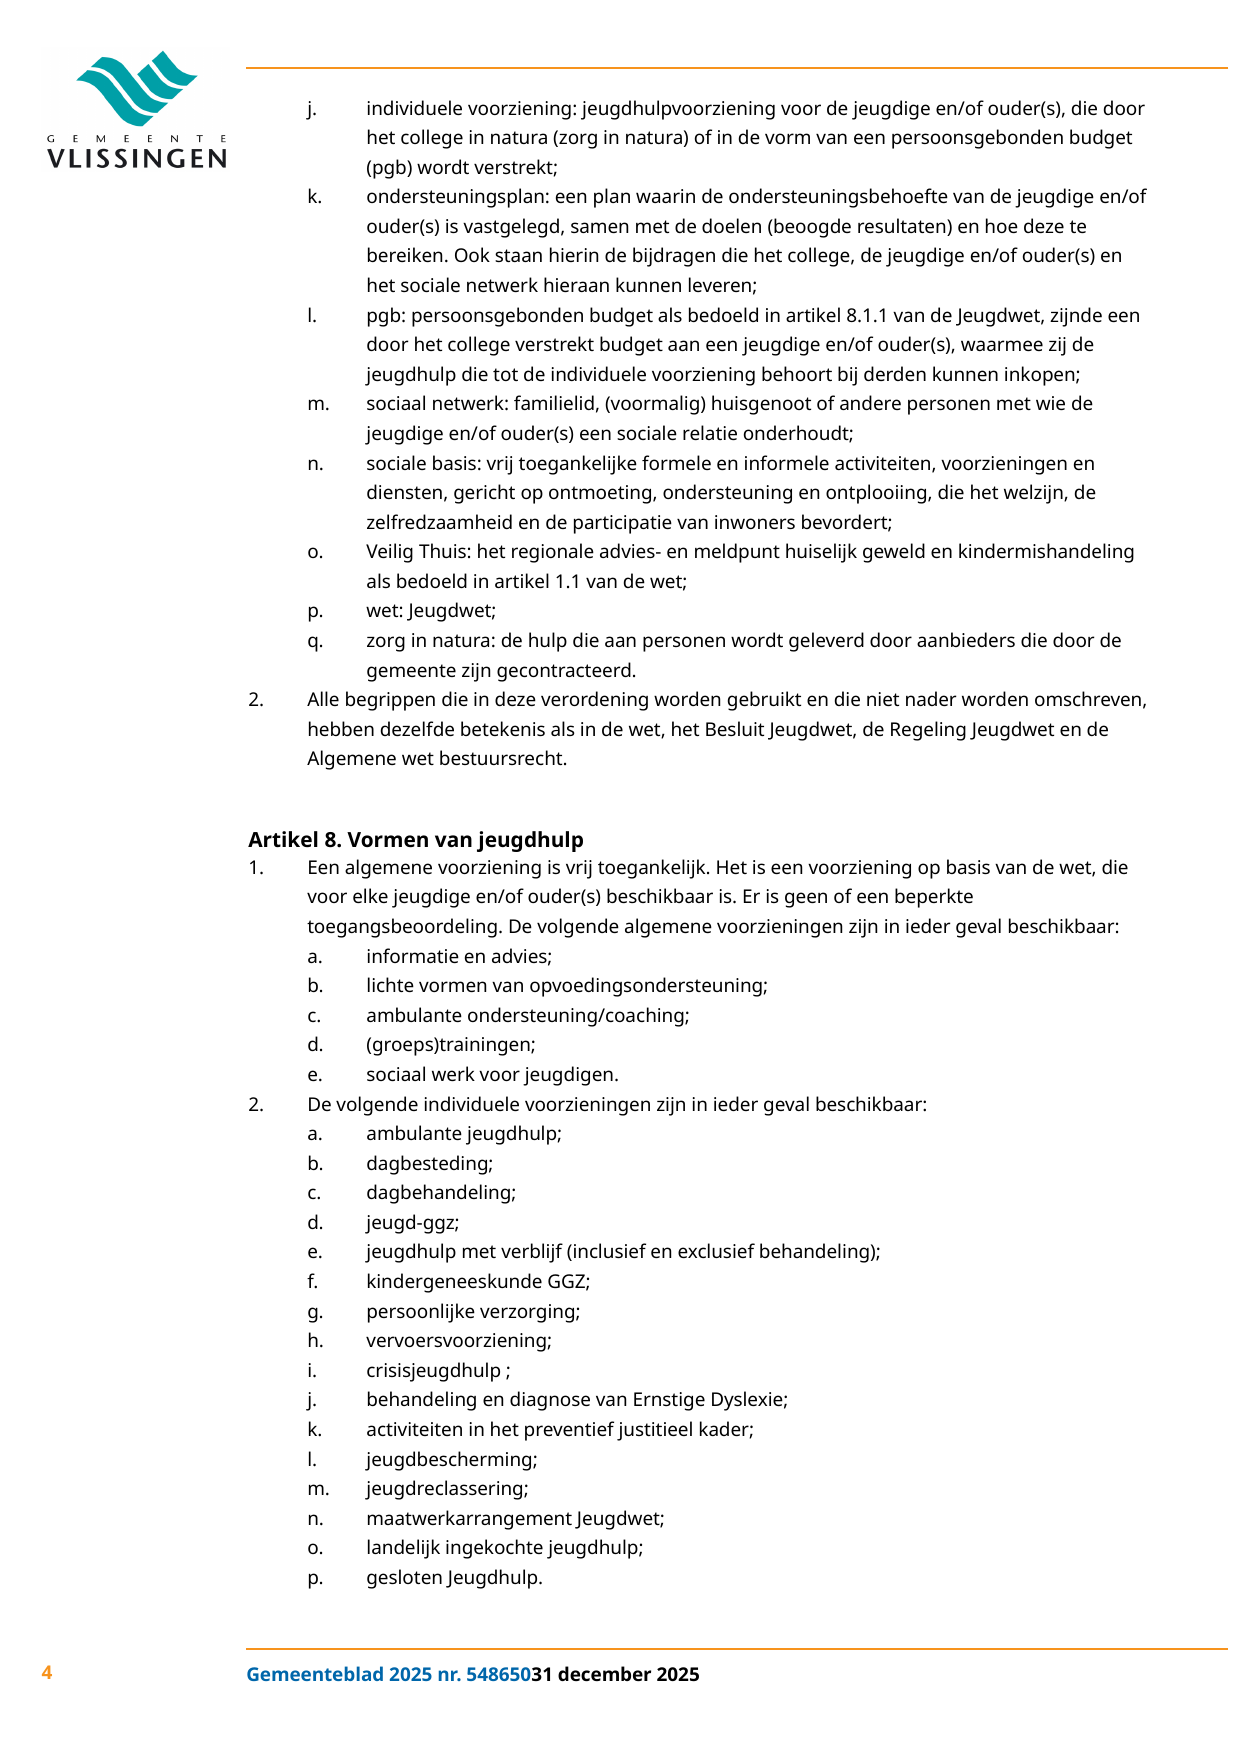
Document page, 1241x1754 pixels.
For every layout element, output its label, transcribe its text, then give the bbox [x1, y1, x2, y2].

list sociaal werk voor jeugdigen. [307, 1061, 1152, 1087]
list jeugd-ggz; [307, 1209, 1152, 1235]
list informatie en advies; [307, 943, 1152, 968]
list Alle begrippen die in deze verordening worden gebruikt en die niet nader worden omschreven, hebben dezelfde betekenis als in de wet, het Besluit Jeugdwet, de Regeling Jeugdwet en de Algemene wet bestuursrecht. [248, 686, 1152, 771]
text Artikel 8. Vormen van jeugdhulp [248, 826, 1152, 854]
list sociaal netwerk: familielid, (voormalig) huisgenoot of andere personen met wie de jeugdige en/of ouder(s) een sociale relatie onderhoudt; [307, 391, 1152, 446]
list kindergeneeskunde GGZ; [307, 1268, 1152, 1294]
list (groeps)trainingen; [307, 1032, 1152, 1057]
list jeugdbescherming; [307, 1446, 1152, 1471]
list zorg in natura: de hulp die aan personen wordt geleverd door aanbieders die door de gemeente zijn gecontracteerd. [307, 627, 1152, 683]
list dagbesteding; [307, 1150, 1152, 1176]
list ambulante ondersteuning/coaching; [307, 1002, 1152, 1028]
list activiteiten in het preventief justitieel kader; [307, 1416, 1152, 1442]
list vervoersvoorziening; [307, 1327, 1152, 1353]
list Een algemene voorziening is vrij toegankelijk. Het is een voorziening op basis van de wet, die voor elke jeugdige en/of ouder(s) beschikbaar is. Er is geen of een beperkte toegangsbeoordeling. De volgende algemene voorzieningen zijn in ieder geval beschikbaar: [248, 854, 1152, 939]
list behandeling en diagnose van Ernstige Dyslexie; [307, 1387, 1152, 1412]
list crisisjeugdhulp ; [307, 1357, 1152, 1383]
list De volgende individuele voorzieningen zijn in ieder geval beschikbaar: [248, 1091, 1152, 1116]
list individuele voorziening: jeugdhulpvoorziening voor de jeugdige en/of ouder(s), die door het college in natura (zorg in natura) of in de vorm van een persoonsgebonden budget (pgb) wordt verstrekt; [307, 95, 1152, 180]
list jeugdreclassering; [307, 1475, 1152, 1501]
list dagbehandeling; [307, 1179, 1152, 1205]
list ondersteuningsplan: een plan waarin de ondersteuningsbehoefte van de jeugdige en/of ouder(s) is vastgelegd, samen met de doelen (beoogde resultaten) en hoe deze te bereiken. Ook staan hierin de bijdragen die het college, de jeugdige en/of ouder(s) en het sociale netwerk hieraan kunnen leveren; [307, 183, 1152, 298]
list persoonlijke verzorging; [307, 1298, 1152, 1323]
picture [41, 47, 231, 172]
list gesloten Jeugdhulp. [307, 1564, 1152, 1590]
list sociale basis: vrij toegankelijke formele en informele activiteiten, voorzieningen en diensten, gericht op ontmoeting, ondersteuning en ontplooiing, die het welzijn, de zelfredzaamheid en de participatie van inwoners bevordert; [307, 450, 1152, 535]
list jeugdhulp met verblijf (inclusief en exclusief behandeling); [307, 1239, 1152, 1264]
list maatwerkarrangement Jeugdwet; [307, 1505, 1152, 1531]
list lichte vormen van opvoedingsondersteuning; [307, 972, 1152, 998]
list landelijk ingekochte jeugdhulp; [307, 1534, 1152, 1560]
list Veilig Thuis: het regionale advies- en meldpunt huiselijk geweld en kindermishandeling als bedoeld in artikel 1.1 van de wet; [307, 538, 1152, 594]
list pgb: persoonsgebonden budget als bedoeld in artikel 8.1.1 van de Jeugdwet, zijnde een door het college verstrekt budget aan een jeugdige en/of ouder(s), waarmee zij de jeugdhulp die tot de individuele voorziening behoort bij derden kunnen inkopen; [307, 302, 1152, 387]
list wet: Jeugdwet; [307, 598, 1152, 623]
list ambulante jeugdhulp; [307, 1120, 1152, 1146]
